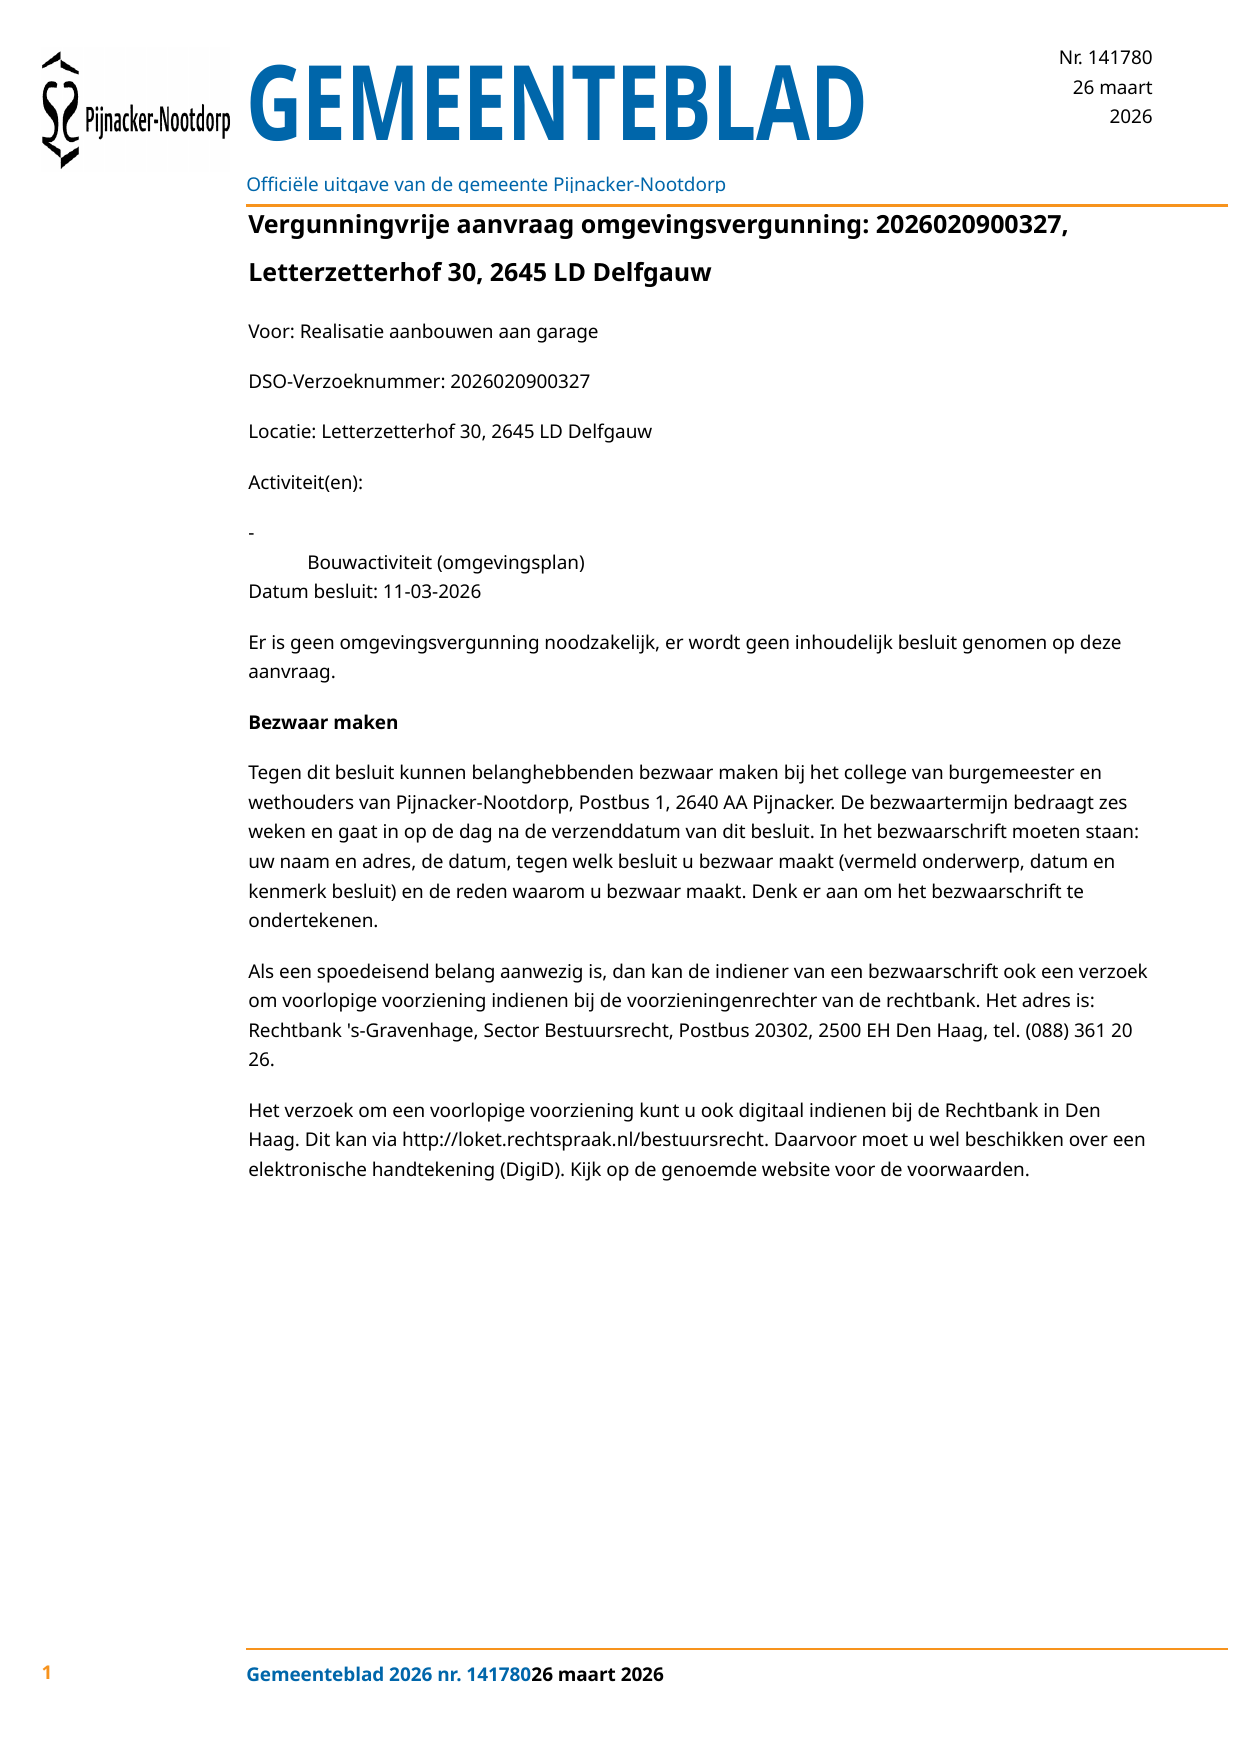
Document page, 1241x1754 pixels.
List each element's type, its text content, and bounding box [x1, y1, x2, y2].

text DSO-Verzoeknummer: 2026020900327 [248, 368, 1152, 394]
text Voor: Realisatie aanbouwen aan garage [248, 318, 1152, 344]
text Als een spoedeisend belang aanwezig is, dan kan de indiener van een bezwaarschrift ook een verzoek om voorlopige voorziening indienen bij de voorzieningenrechter van de rechtbank. Het adres is: Rechtbank 's-Gravenhage, Sector Bestuursrecht, Postbus 20302, 2500 EH Den Haag, tel. (088) 361 20 26. [248, 958, 1152, 1072]
list Bouwactiviteit (omgevingsplan) [248, 549, 1152, 575]
picture [41, 47, 231, 172]
text Tegen dit besluit kunnen belanghebbenden bezwaar maken bij het college van burgemeester en wethouders van Pijnacker-Nootdorp, Postbus 1, 2640 AA Pijnacker. De bezwaartermijn bedraagt zes weken en gaat in op de dag na de verzenddatum van dit besluit. In het bezwaarschrift moeten staan: uw naam en adres, de datum, tegen welk besluit u bezwaar maakt (vermeld onderwerp, datum en kenmerk besluit) en de reden waarom u bezwaar maakt. Denk er aan om het bezwaarschrift te ondertekenen. [248, 759, 1152, 933]
text Bezwaar maken [248, 709, 1152, 735]
text Er is geen omgevingsvergunning noodzakelijk, er wordt geen inhoudelijk besluit genomen op deze aanvraag. [248, 629, 1152, 684]
text Het verzoek om een voorlopige voorziening kunt u ook digitaal indienen bij de Rechtbank in Den Haag. Dit kan via http://loket.rechtspraak.nl/bestuursrecht. Daarvoor moet u wel beschikken over een elektronische handtekening (DigiD). Kijk op de genoemde website voor de voorwaarden. [248, 1097, 1152, 1182]
text Vergunningvrije aanvraag omgevingsvergunning: 2026020900327, Letterzetterhof 30, 2645 LD Delfgauw [248, 207, 1152, 288]
text Activiteit(en): [248, 469, 1152, 495]
text Datum besluit: 11-03-2026 [248, 579, 1152, 604]
text Locatie: Letterzetterhof 30, 2645 LD Delfgauw [248, 419, 1152, 444]
